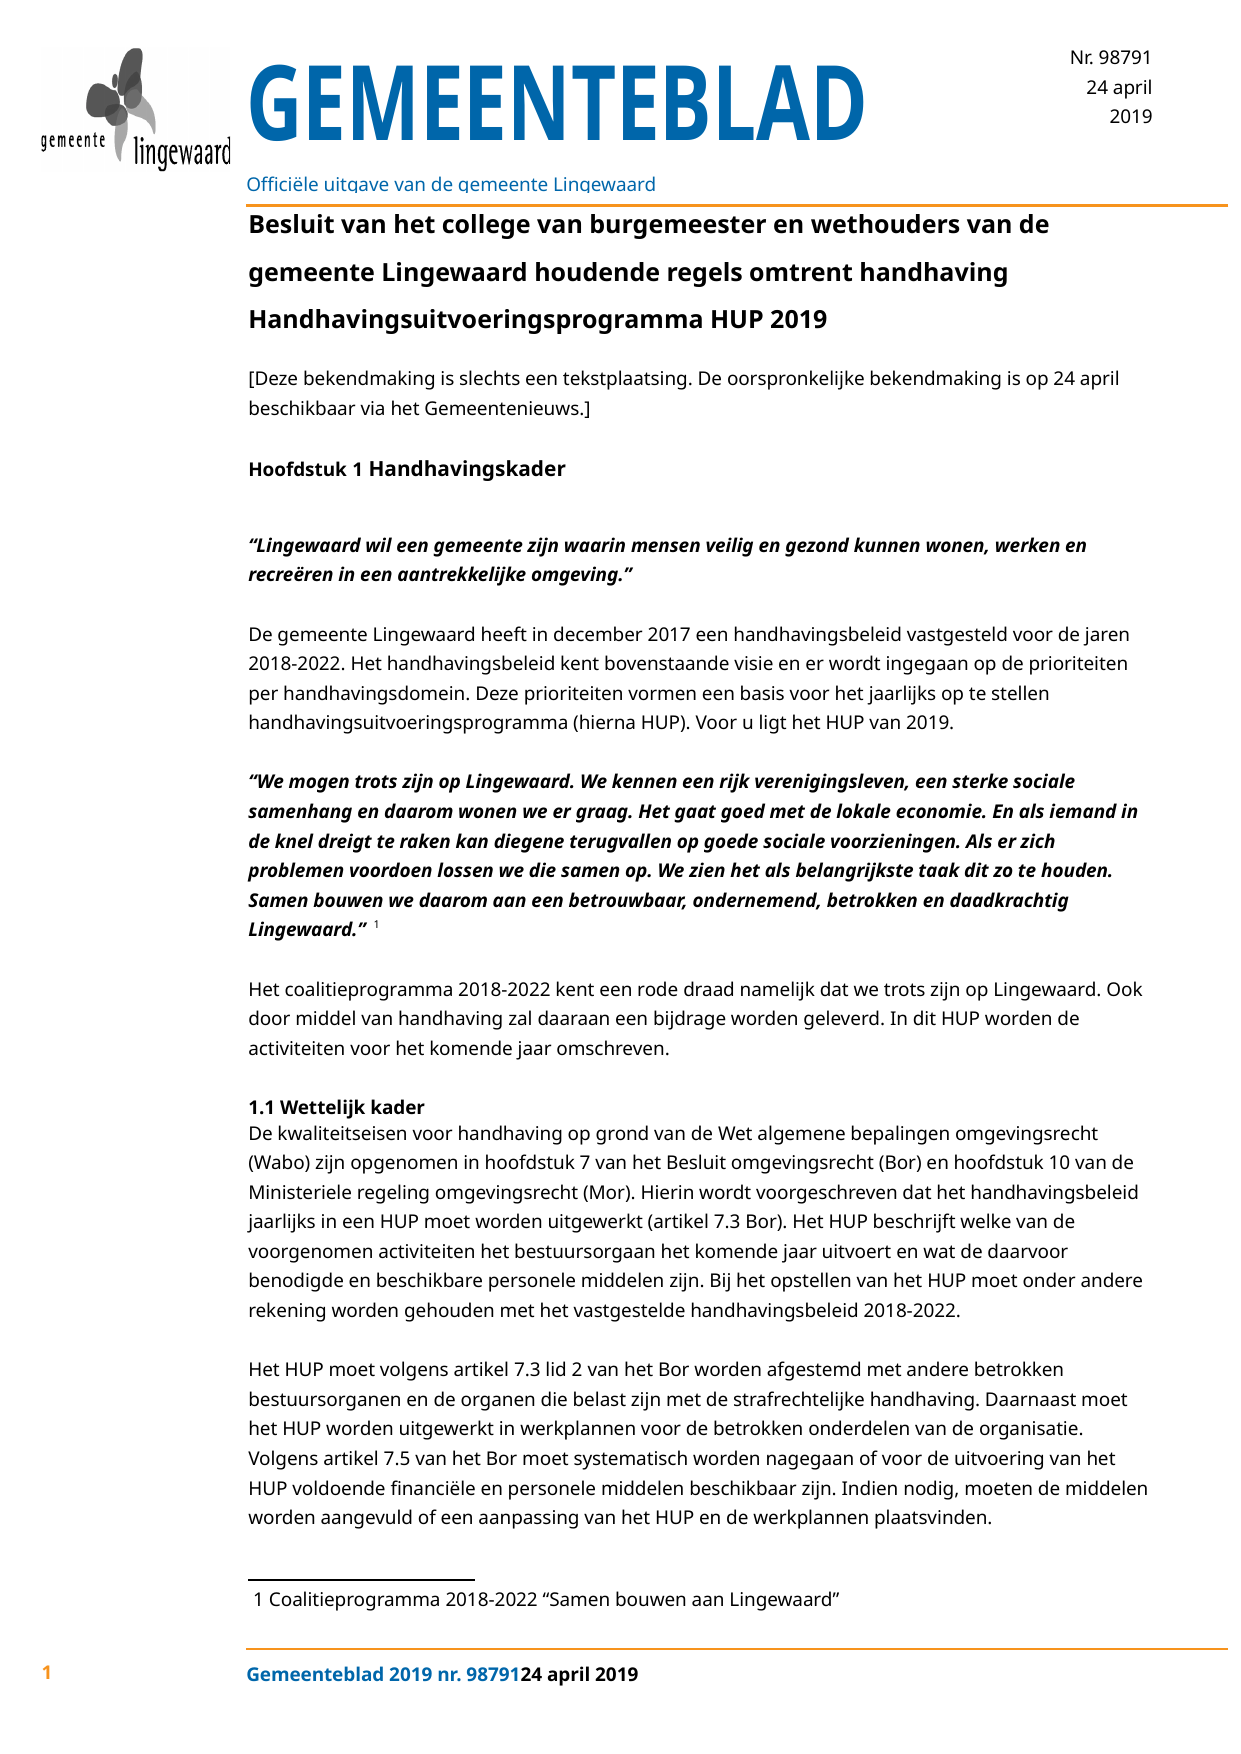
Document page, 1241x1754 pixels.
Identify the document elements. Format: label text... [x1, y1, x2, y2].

text De kwaliteitseisen voor handhaving op grond van de Wet algemene bepalingen omgevingsrecht (Wabo) zijn opgenomen in hoofdstuk 7 van het Besluit omgevingsrecht (Bor) en hoofdstuk 10 van de Ministeriele regeling omgevingsrecht (Mor). Hierin wordt voorgeschreven dat het handhavingsbeleid jaarlijks in een HUP moet worden uitgewerkt (artikel 7.3 Bor). Het HUP beschrijft welke van de voorgenomen activiteiten het bestuursorgaan het komende jaar uitvoert en wat de daarvoor benodigde en beschikbare personele middelen zijn. Bij het opstellen van het HUP moet onder andere rekening worden gehouden met het vastgestelde handhavingsbeleid 2018-2022. [248, 1120, 1152, 1323]
picture [41, 47, 231, 172]
text “Lingewaard wil een gemeente zijn waarin mensen veilig en gezond kunnen wonen, werken en recreëren in een aantrekkelijke omgeving.” [248, 532, 1152, 587]
text Coalitieprogramma 2018-2022 “Samen bouwen aan Lingewaard” [248, 1586, 1152, 1612]
text Het HUP moet volgens artikel 7.3 lid 2 van het Bor worden afgestemd met andere betrokken bestuursorganen en de organen die belast zijn met de strafrechtelijke handhaving. Daarnaast moet het HUP worden uitgewerkt in werkplannen voor de betrokken onderdelen van de organisatie. Volgens artikel 7.5 van het Bor moet systematisch worden nagegaan of voor de uitvoering van het HUP voldoende financiële en personele middelen beschikbaar zijn. Indien nodig, moeten de middelen worden aangevuld of een aanpassing van het HUP en de werkplannen plaatsvinden. [248, 1356, 1152, 1530]
text De gemeente Lingewaard heeft in december 2017 een handhavingsbeleid vastgesteld voor de jaren 2018-2022. Het handhavingsbeleid kent bovenstaande visie en er wordt ingegaan op de prioriteiten per handhavingsdomein. Deze prioriteiten vormen een basis voor het jaarlijks op te stellen handhavingsuitvoeringsprogramma (hierna HUP). Voor u ligt het HUP van 2019. [248, 621, 1152, 735]
text Hoofdstuk 1 Handhavingskader [248, 454, 1152, 483]
text “We mogen trots zijn op Lingewaard. We kennen een rijk verenigingsleven, een sterke sociale samenhang en daarom wonen we er graag. Het gaat goed met de lokale economie. En als iemand in de knel dreigt te raken kan diegene terugvallen op goede sociale voorzieningen. Als er zich problemen voordoen lossen we die samen op. We zien het als belangrijkste taak dit zo te houden. Samen bouwen we daarom aan een betrouwbaar, ondernemend, betrokken en daadkrachtig Lingewaard.” [248, 769, 1152, 942]
text [Deze bekendmaking is slechts een tekstplaatsing. De oorspronkelijke bekendmaking is op 24 april beschikbaar via het Gemeentenieuws.] [248, 366, 1152, 421]
text Het coalitieprogramma 2018-2022 kent een rode draad namelijk dat we trots zijn op Lingewaard. Ook door middel van handhaving zal daaraan een bijdrage worden geleverd. In dit HUP worden de activiteiten voor het komende jaar omschreven. [248, 976, 1152, 1061]
text Besluit van het college van burgemeester en wethouders van de gemeente Lingewaard houdende regels omtrent handhaving Handhavingsuitvoeringsprogramma HUP 2019 [248, 207, 1152, 336]
text 1.1 Wettelijk kader [248, 1094, 1152, 1120]
